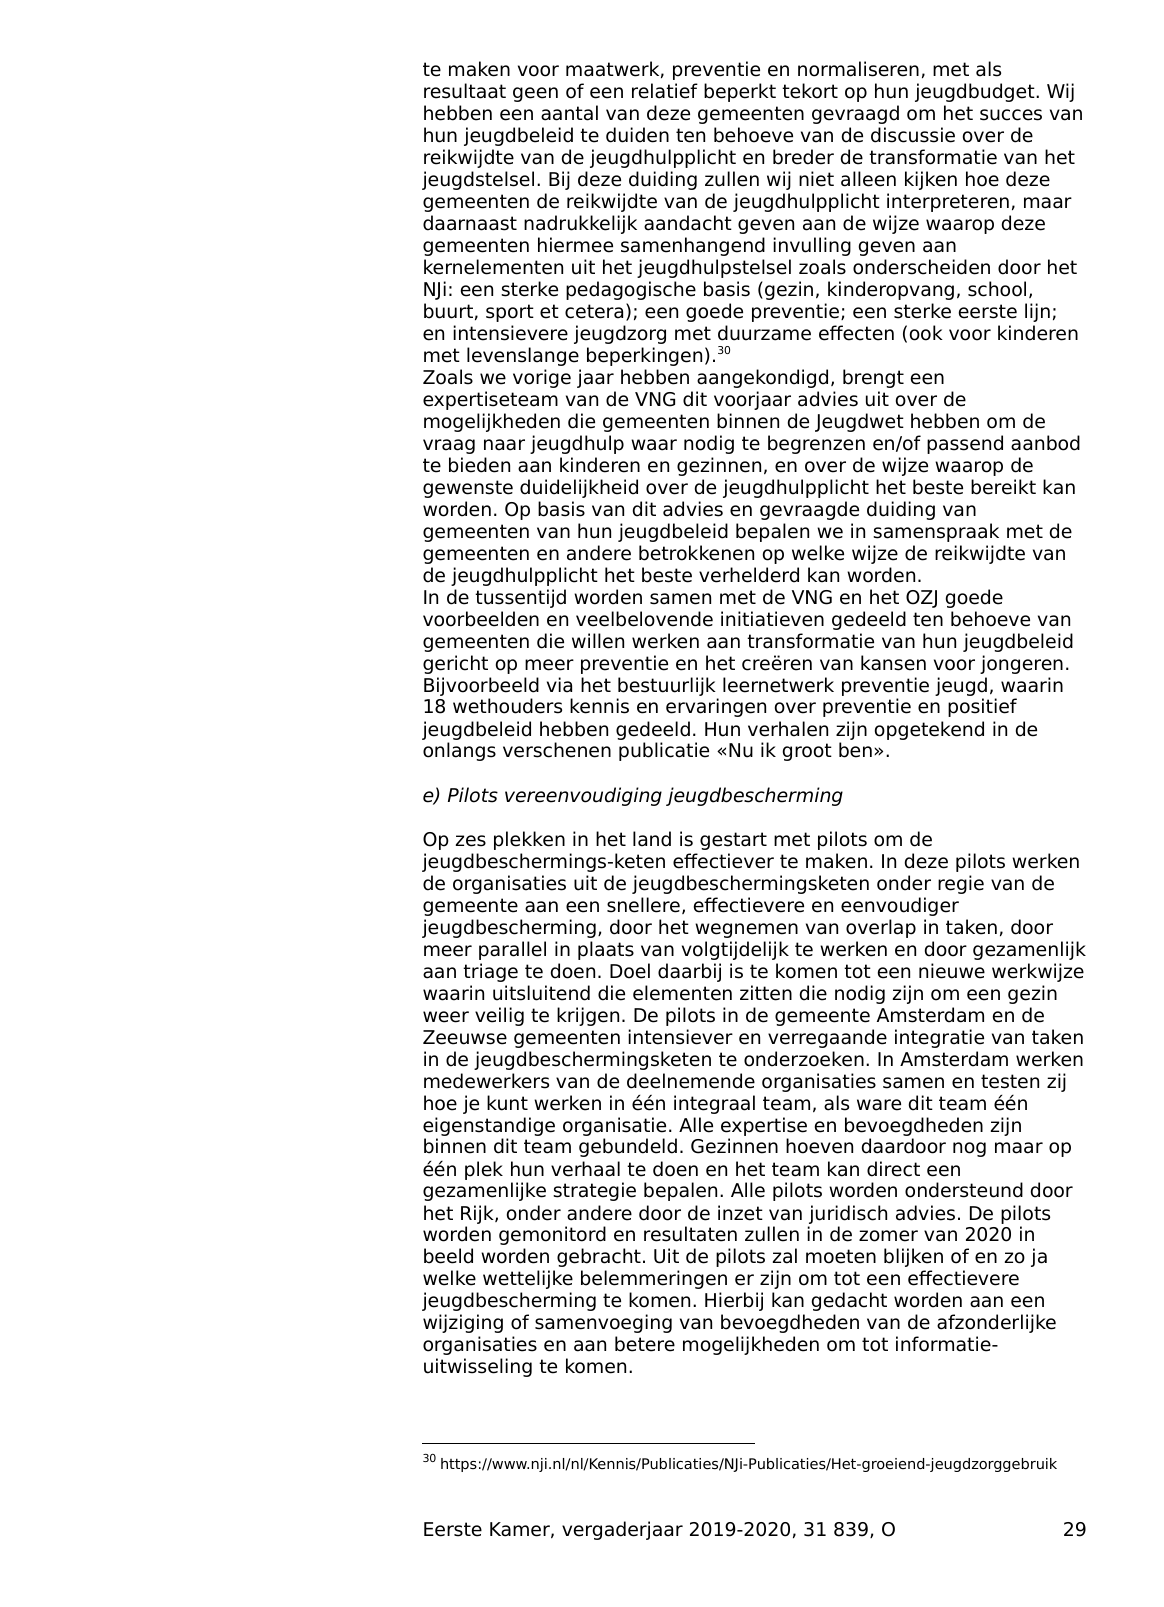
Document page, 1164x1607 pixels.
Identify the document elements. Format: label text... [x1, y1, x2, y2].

text te maken voor maatwerk, preventie en normaliseren, met als resultaat geen of een relatief beperkt tekort op hun jeugdbudget. Wij hebben een aantal van deze gemeenten gevraagd om het succes van hun jeugdbeleid te duiden ten behoeve van de discussie over de reikwijdte van de jeugdhulpplicht en breder de transformatie van het jeugdstelsel. Bij deze duiding zullen wij niet alleen kijken hoe deze gemeenten de reikwijdte van de jeugdhulpplicht interpreteren, maar daarnaast nadrukkelijk aandacht geven aan de wijze waarop deze gemeenten hiermee samenhangend invulling geven aan kernelementen uit het jeugdhulpstelsel zoals onderscheiden door het NJi: een sterke pedagogische basis (gezin, kinderopvang, school, buurt, sport et cetera); een goede preventie; een sterke eerste lijn; en intensievere jeugdzorg met duurzame effecten (ook voor kinderen met levenslange beperkingen). [422, 59, 1087, 367]
subtitle e) Pilots vereenvoudiging jeugdbescherming [422, 784, 1087, 807]
text Op zes plekken in het land is gestart met pilots om de jeugdbeschermings-keten effectiever te maken. In deze pilots werken de organisaties uit de jeugdbeschermingsketen onder regie van de gemeente aan een snellere, effectievere en eenvoudiger jeugdbescherming, door het wegnemen van overlap in taken, door meer parallel in plaats van volgtijdelijk te werken en door gezamenlijk aan triage te doen. Doel daarbij is te komen tot een nieuwe werkwijze waarin uitsluitend die elementen zitten die nodig zijn om een gezin weer veilig te krijgen. De pilots in de gemeente Amsterdam en de Zeeuwse gemeenten intensiever en verregaande integratie van taken in de jeugdbeschermingsketen te onderzoeken. In Amsterdam werken medewerkers van de deelnemende organisaties samen en testen zij hoe je kunt werken in één integraal team, als ware dit team één eigenstandige organisatie. Alle expertise en bevoegdheden zijn binnen dit team gebundeld. Gezinnen hoeven daardoor nog maar op één plek hun verhaal te doen en het team kan direct een gezamenlijke strategie bepalen. Alle pilots worden ondersteund door het Rijk, onder andere door de inzet van juridisch advies. De pilots worden gemonitord en resultaten zullen in de zomer van 2020 in beeld worden gebracht. Uit de pilots zal moeten blijken of en zo ja welke wettelijke belemmeringen er zijn om tot een effectievere jeugdbescherming te komen. Hierbij kan gedacht worden aan een wijziging of samenvoeging van bevoegdheden van de afzonderlijke organisaties en aan betere mogelijkheden om tot informatie-uitwisseling te komen. [422, 829, 1087, 1378]
text https://www.nji.nl/nl/Kennis/Publicaties/NJi-Publicaties/Het-groeiend-jeugdzorggebruik [422, 1452, 1087, 1474]
text Zoals we vorige jaar hebben aangekondigd, brengt een expertiseteam van de VNG dit voorjaar advies uit over de mogelijkheden die gemeenten binnen de Jeugdwet hebben om de vraag naar jeugdhulp waar nodig te begrenzen en/of passend aanbod te bieden aan kinderen en gezinnen, en over de wijze waarop de gewenste duidelijkheid over de jeugdhulpplicht het beste bereikt kan worden. Op basis van dit advies en gevraagde duiding van gemeenten van hun jeugdbeleid bepalen we in samenspraak met de gemeenten en andere betrokkenen op welke wijze de reikwijdte van de jeugdhulpplicht het beste verhelderd kan worden. [422, 367, 1087, 587]
text In de tussentijd worden samen met de VNG en het OZJ goede voorbeelden en veelbelovende initiatieven gedeeld ten behoeve van gemeenten die willen werken aan transformatie van hun jeugdbeleid gericht op meer preventie en het creëren van kansen voor jongeren. Bijvoorbeeld via het bestuurlijk leernetwerk preventie jeugd, waarin 18 wethouders kennis en ervaringen over preventie en positief jeugdbeleid hebben gedeeld. Hun verhalen zijn opgetekend in de onlangs verschenen publicatie «Nu ik groot ben». [422, 587, 1087, 762]
